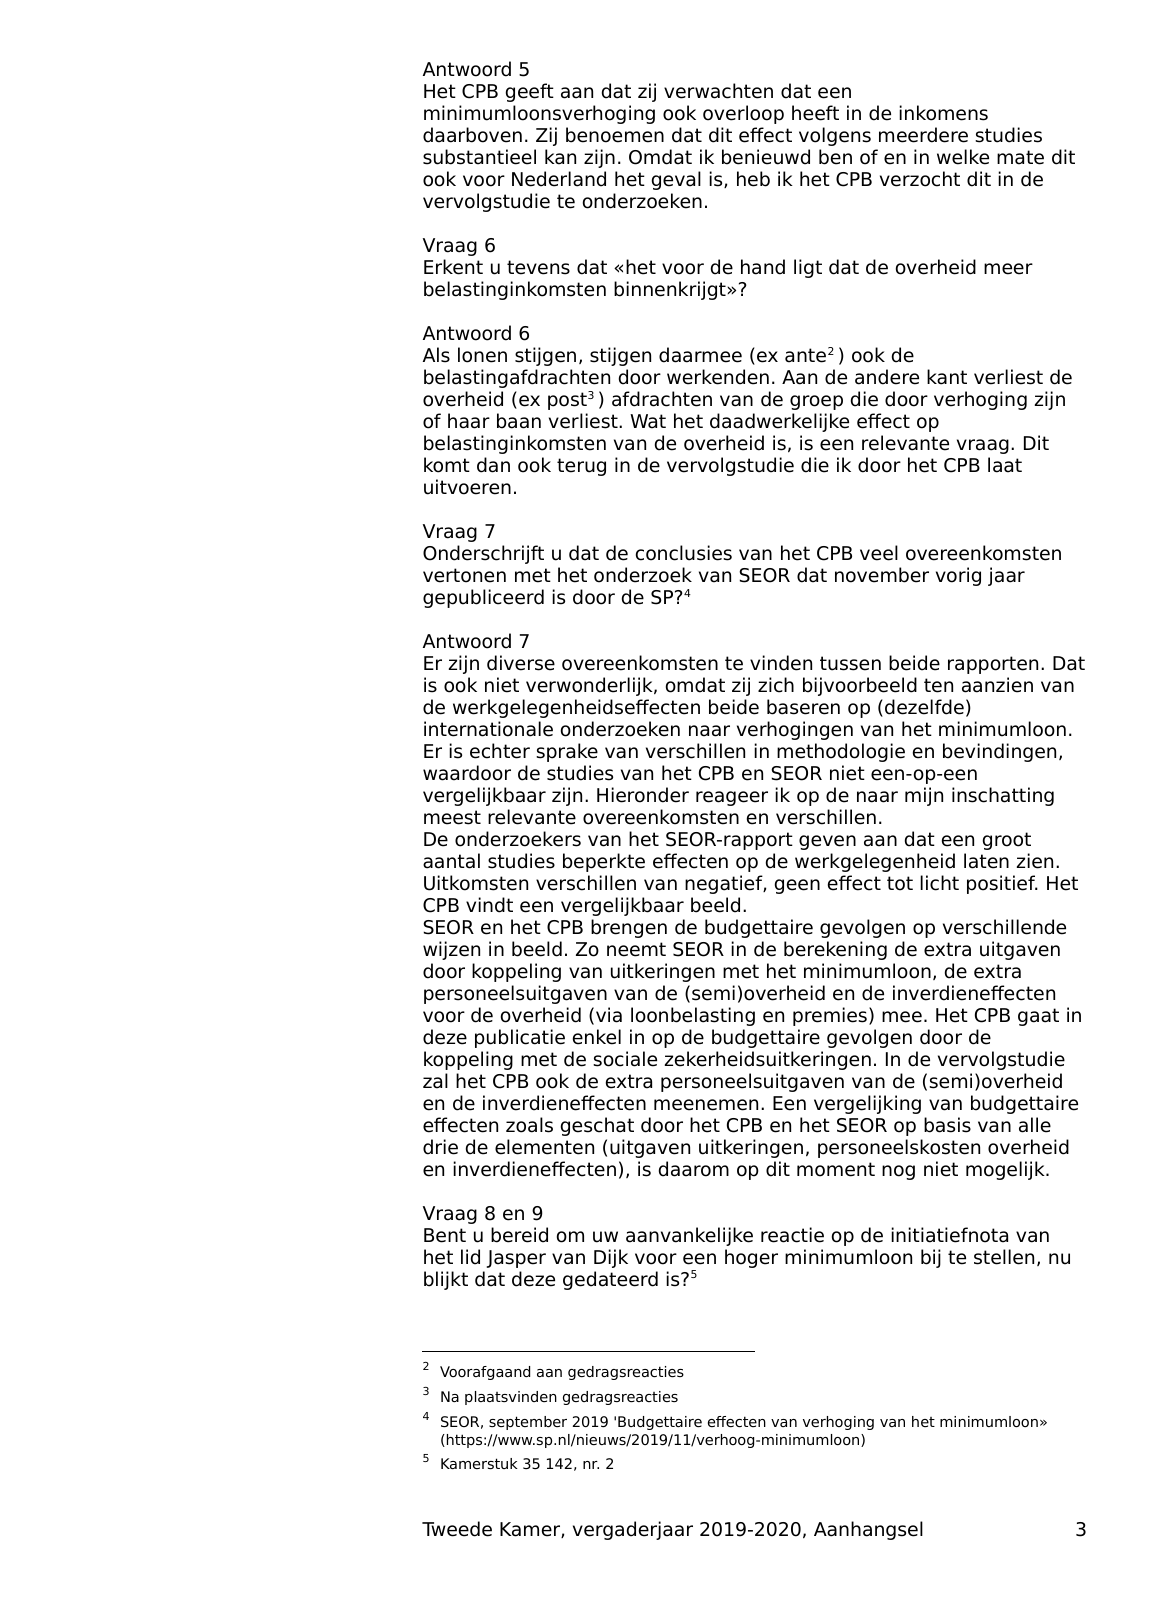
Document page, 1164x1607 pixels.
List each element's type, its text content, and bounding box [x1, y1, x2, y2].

text Antwoord 5 [422, 59, 1087, 81]
text Antwoord 6 [422, 323, 1087, 345]
text SEOR, september 2019 'Budgettaire effecten van verhoging van het minimumloon» (https://www.sp.nl/nieuws/2019/11/verhoog-minimumloon) [422, 1410, 1087, 1449]
text Er zijn diverse overeenkomsten te vinden tussen beide rapporten. Dat is ook niet verwonderlijk, omdat zij zich bijvoorbeeld ten aanzien van de werkgelegenheidseffecten beide baseren op (dezelfde) internationale onderzoeken naar verhogingen van het minimumloon. Er is echter sprake van verschillen in methodologie en bevindingen, waardoor de studies van het CPB en SEOR niet een-op-een vergelijkbaar zijn. Hieronder reageer ik op de naar mijn inschatting meest relevante overeenkomsten en verschillen. [422, 653, 1087, 829]
text Kamerstuk 35 142, nr. 2 [422, 1452, 1087, 1474]
text Vraag 8 en 9 [422, 1203, 1087, 1225]
text Bent u bereid om uw aanvankelijke reactie op de initiatiefnota van het lid Jasper van Dijk voor een hoger minimumloon bij te stellen, nu blijkt dat deze gedateerd is? [422, 1225, 1087, 1291]
text Erkent u tevens dat «het voor de hand ligt dat de overheid meer belastinginkomsten binnenkrijgt»? [422, 257, 1087, 301]
text Vraag 7 [422, 521, 1087, 543]
text Voorafgaand aan gedragsreacties [422, 1360, 1087, 1382]
text SEOR en het CPB brengen de budgettaire gevolgen op verschillende wijzen in beeld. Zo neemt SEOR in de berekening de extra uitgaven door koppeling van uitkeringen met het minimumloon, de extra personeelsuitgaven van de (semi)overheid en de inverdieneffecten voor de overheid (via loonbelasting en premies) mee. Het CPB gaat in deze publicatie enkel in op de budgettaire gevolgen door de koppeling met de sociale zekerheidsuitkeringen. In de vervolgstudie zal het CPB ook de extra personeelsuitgaven van de (semi)overheid en de inverdieneffecten meenemen. Een vergelijking van budgettaire effecten zoals geschat door het CPB en het SEOR op basis van alle drie de elementen (uitgaven uitkeringen, personeelskosten overheid en inverdieneffecten), is daarom op dit moment nog niet mogelijk. [422, 917, 1087, 1181]
text Na plaatsvinden gedragsreacties [422, 1385, 1087, 1407]
text De onderzoekers van het SEOR-rapport geven aan dat een groot aantal studies beperkte effecten op de werkgelegenheid laten zien. Uitkomsten verschillen van negatief, geen effect tot licht positief. Het CPB vindt een vergelijkbaar beeld. [422, 829, 1087, 917]
text Vraag 6 [422, 235, 1087, 257]
text Als lonen stijgen, stijgen daarmee (ex ante) ook de belastingafdrachten door werkenden. Aan de andere kant verliest de overheid (ex post) afdrachten van de groep die door verhoging zijn of haar baan verliest. Wat het daadwerkelijke effect op belastinginkomsten van de overheid is, is een relevante vraag. Dit komt dan ook terug in de vervolgstudie die ik door het CPB laat uitvoeren. [422, 345, 1087, 499]
text Onderschrijft u dat de conclusies van het CPB veel overeenkomsten vertonen met het onderzoek van SEOR dat november vorig jaar gepubliceerd is door de SP? [422, 543, 1087, 609]
text Het CPB geeft aan dat zij verwachten dat een minimumloonsverhoging ook overloop heeft in de inkomens daarboven. Zij benoemen dat dit effect volgens meerdere studies substantieel kan zijn. Omdat ik benieuwd ben of en in welke mate dit ook voor Nederland het geval is, heb ik het CPB verzocht dit in de vervolgstudie te onderzoeken. [422, 81, 1087, 213]
text Antwoord 7 [422, 631, 1087, 653]
